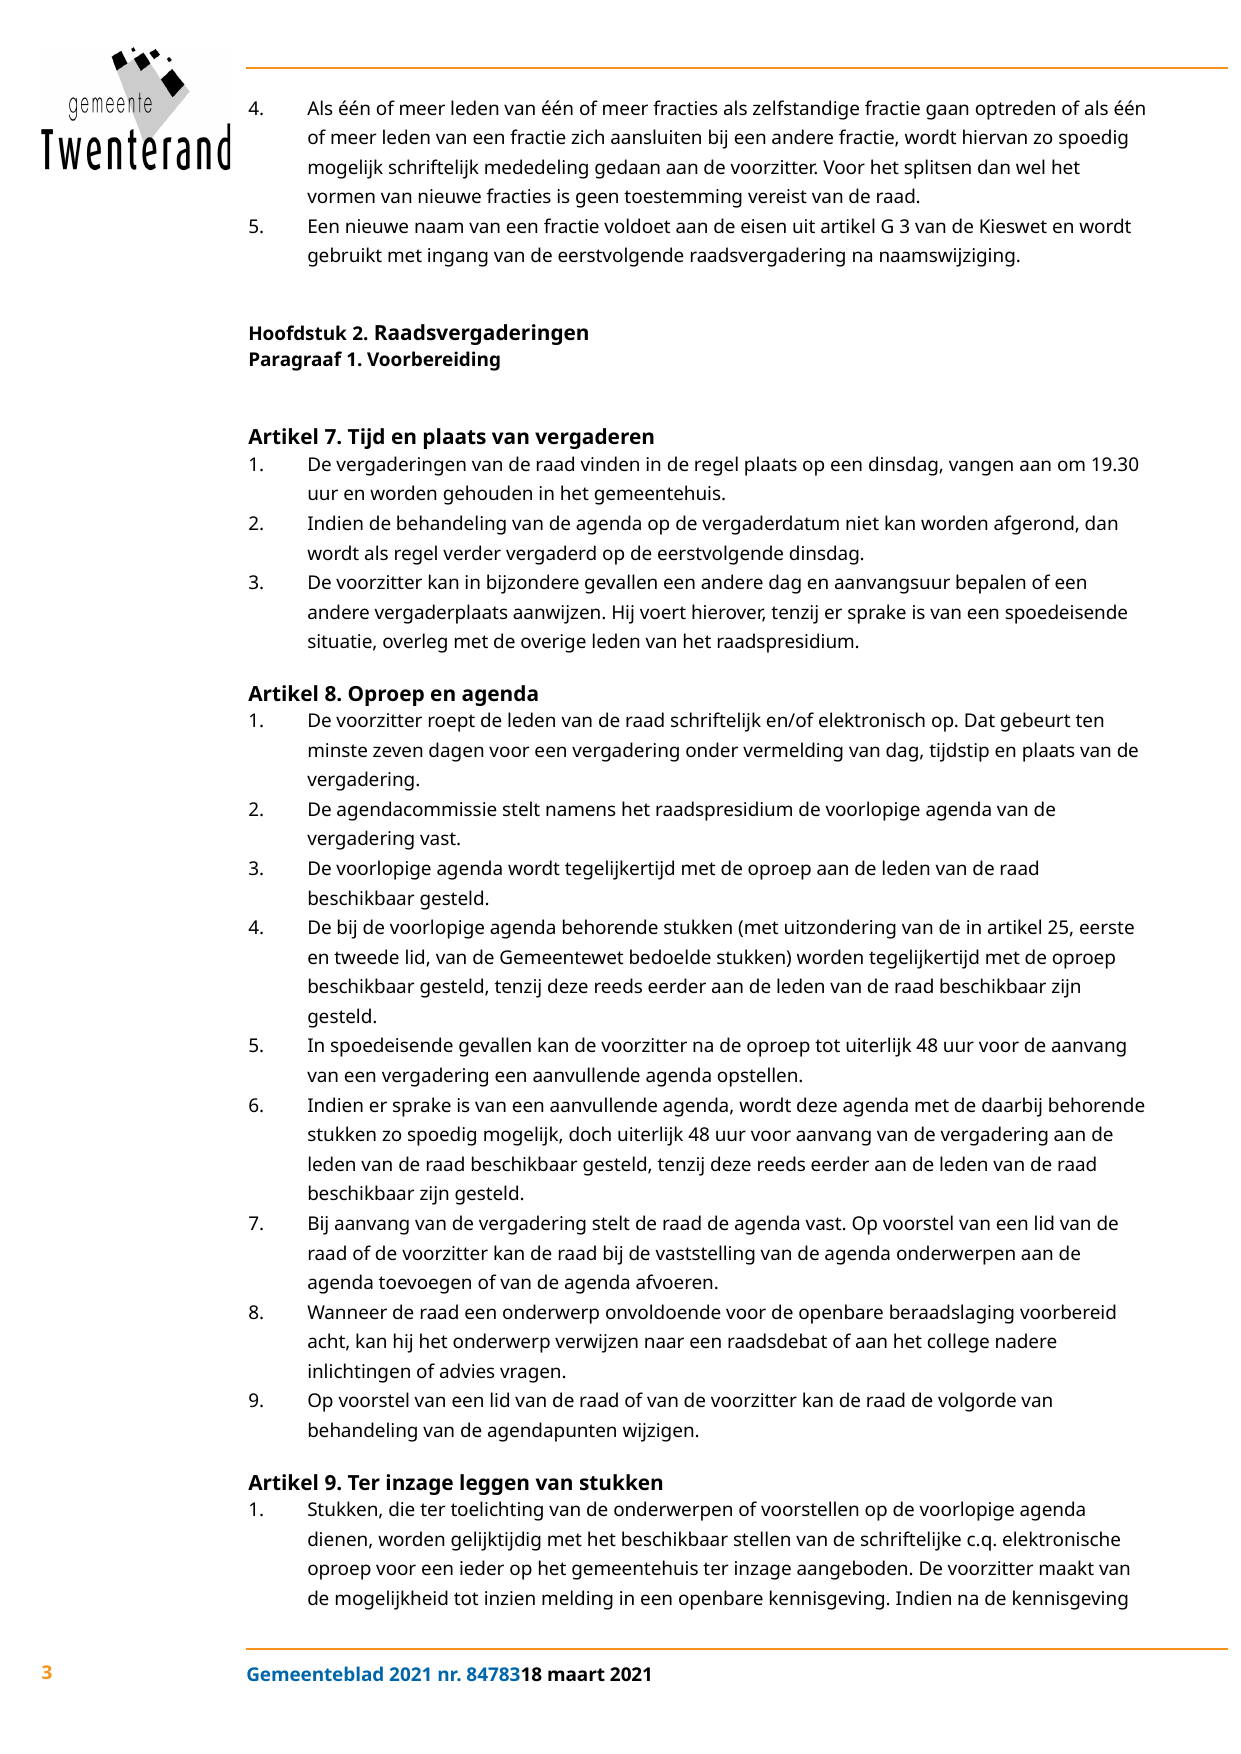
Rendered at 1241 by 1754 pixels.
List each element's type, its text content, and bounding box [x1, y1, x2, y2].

list De voorzitter kan in bijzondere gevallen een andere dag en aanvangsuur bepalen of een andere vergaderplaats aanwijzen. Hij voert hierover, tenzij er sprake is van een spoedeisende situatie, overleg met de overige leden van het raadspresidium. [248, 569, 1152, 654]
list Als één of meer leden van één of meer fracties als zelfstandige fractie gaan optreden of als één of meer leden van een fractie zich aansluiten bij een andere fractie, wordt hiervan zo spoedig mogelijk schriftelijk mededeling gedaan aan de voorzitter. Voor het splitsen dan wel het vormen van nieuwe fracties is geen toestemming vereist van de raad. [248, 95, 1152, 209]
list In spoedeisende gevallen kan de voorzitter na de oproep tot uiterlijk 48 uur voor de aanvang van een vergadering een aanvullende agenda opstellen. [248, 1033, 1152, 1088]
list Stukken, die ter toelichting van de onderwerpen of voorstellen op de voorlopige agenda dienen, worden gelijktijdig met het beschikbaar stellen van de schriftelijke c.q. elektronische oproep voor een ieder op het gemeentehuis ter inzage aangeboden. De voorzitter maakt van de mogelijkheid tot inzien melding in een openbare kennisgeving. Indien na de kennisgeving [248, 1496, 1152, 1611]
text Artikel 9. Ter inzage leggen van stukken [248, 1468, 1152, 1496]
list Wanneer de raad een onderwerp onvoldoende voor de openbare beraadslaging voorbereid acht, kan hij het onderwerp verwijzen naar een raadsdebat of aan het college nadere inlichtingen of advies vragen. [248, 1299, 1152, 1384]
list De voorzitter roept de leden van de raad schriftelijk en/of elektronisch op. Dat gebeurt ten minste zeven dagen voor een vergadering onder vermelding van dag, tijdstip en plaats van de vergadering. [248, 707, 1152, 792]
list De bij de voorlopige agenda behorende stukken (met uitzondering van de in artikel 25, eerste en tweede lid, van de Gemeentewet bedoelde stukken) worden tegelijkertijd met de oproep beschikbaar gesteld, tenzij deze reeds eerder aan de leden van de raad beschikbaar zijn gesteld. [248, 914, 1152, 1029]
picture [41, 47, 231, 172]
list Indien de behandeling van de agenda op de vergaderdatum niet kan worden afgerond, dan wordt als regel verder vergaderd op de eerstvolgende dinsdag. [248, 510, 1152, 565]
text Artikel 8. Oproep en agenda [248, 679, 1152, 707]
list De voorlopige agenda wordt tegelijkertijd met de oproep aan de leden van de raad beschikbaar gesteld. [248, 855, 1152, 911]
list De vergaderingen van de raad vinden in de regel plaats op een dinsdag, vangen aan om 19.30 uur en worden gehouden in het gemeentehuis. [248, 451, 1152, 506]
text Artikel 7. Tijd en plaats van vergaderen [248, 422, 1152, 451]
list Op voorstel van een lid van de raad of van de voorzitter kan de raad de volgorde van behandeling van de agendapunten wijzigen. [248, 1388, 1152, 1443]
text Paragraaf 1. Voorbereiding [248, 346, 1152, 372]
list Bij aanvang van de vergadering stelt de raad de agenda vast. Op voorstel van een lid van de raad of de voorzitter kan de raad bij de vaststelling van de agenda onderwerpen aan de agenda toevoegen of van de agenda afvoeren. [248, 1210, 1152, 1295]
list Een nieuwe naam van een fractie voldoet aan de eisen uit artikel G 3 van de Kieswet en wordt gebruikt met ingang van de eerstvolgende raadsvergadering na naamswijziging. [248, 213, 1152, 268]
list Indien er sprake is van een aanvullende agenda, wordt deze agenda met de daarbij behorende stukken zo spoedig mogelijk, doch uiterlijk 48 uur voor aanvang van de vergadering aan de leden van de raad beschikbaar gesteld, tenzij deze reeds eerder aan de leden van de raad beschikbaar zijn gesteld. [248, 1092, 1152, 1206]
list De agendacommissie stelt namens het raadspresidium de voorlopige agenda van de vergadering vast. [248, 796, 1152, 851]
text Hoofdstuk 2. Raadsvergaderingen [248, 318, 1152, 346]
